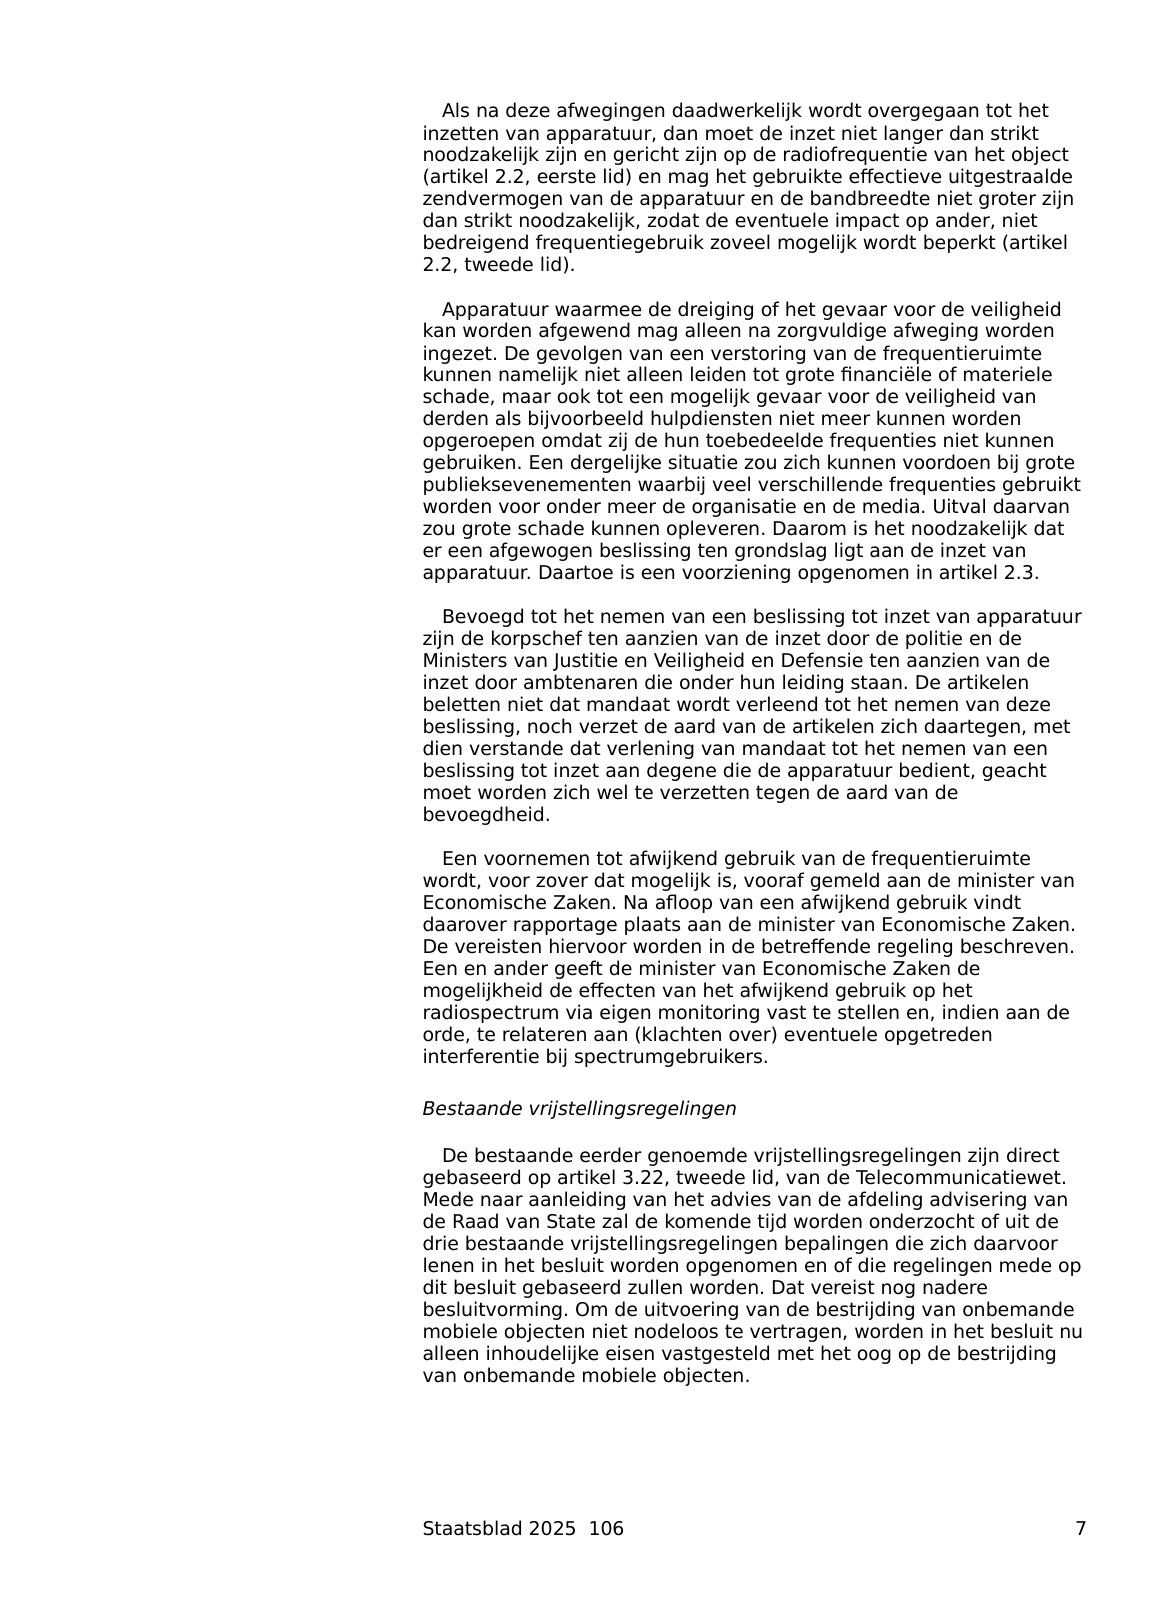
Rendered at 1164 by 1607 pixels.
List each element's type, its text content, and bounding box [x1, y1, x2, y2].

text Als na deze afwegingen daadwerkelijk wordt overgegaan tot het inzetten van apparatuur, dan moet de inzet niet langer dan strikt noodzakelijk zijn en gericht zijn op de radiofrequentie van het object (artikel 2.2, eerste lid) en mag het gebruikte effectieve uitgestraalde zendvermogen van de apparatuur en de bandbreedte niet groter zijn dan strikt noodzakelijk, zodat de eventuele impact op ander, niet bedreigend frequentiegebruik zoveel mogelijk wordt beperkt (artikel 2.2, tweede lid). [422, 100, 1087, 276]
text Bevoegd tot het nemen van een beslissing tot inzet van apparatuur zijn de korpschef ten aanzien van de inzet door de politie en de Ministers van Justitie en Veiligheid en Defensie ten aanzien van de inzet door ambtenaren die onder hun leiding staan. De artikelen beletten niet dat mandaat wordt verleend tot het nemen van deze beslissing, noch verzet de aard van de artikelen zich daartegen, met dien verstande dat verlening van mandaat tot het nemen van een beslissing tot inzet aan degene die de apparatuur bedient, geacht moet worden zich wel te verzetten tegen de aard van de bevoegdheid. [422, 606, 1087, 826]
text De bestaande eerder genoemde vrijstellingsregelingen zijn direct gebaseerd op artikel 3.22, tweede lid, van de Telecommunicatiewet. Mede naar aanleiding van het advies van de afdeling advisering van de Raad van State zal de komende tijd worden onderzocht of uit de drie bestaande vrijstellingsregelingen bepalingen die zich daarvoor lenen in het besluit worden opgenomen en of die regelingen mede op dit besluit gebaseerd zullen worden. Dat vereist nog nadere besluitvorming. Om de uitvoering van de bestrijding van onbemande mobiele objecten niet nodeloos te vertragen, worden in het besluit nu alleen inhoudelijke eisen vastgesteld met het oog op de bestrijding van onbemande mobiele objecten. [422, 1145, 1087, 1387]
text Apparatuur waarmee de dreiging of het gevaar voor de veiligheid kan worden afgewend mag alleen na zorgvuldige afweging worden ingezet. De gevolgen van een verstoring van de frequentieruimte kunnen namelijk niet alleen leiden tot grote financiële of materiele schade, maar ook tot een mogelijk gevaar voor de veiligheid van derden als bijvoorbeeld hulpdiensten niet meer kunnen worden opgeroepen omdat zij de hun toebedeelde frequenties niet kunnen gebruiken. Een dergelijke situatie zou zich kunnen voordoen bij grote publieksevenementen waarbij veel verschillende frequenties gebruikt worden voor onder meer de organisatie en de media. Uitval daarvan zou grote schade kunnen opleveren. Daarom is het noodzakelijk dat er een afgewogen beslissing ten grondslag ligt aan de inzet van apparatuur. Daartoe is een voorziening opgenomen in artikel 2.3. [422, 298, 1087, 584]
text Een voornemen tot afwijkend gebruik van de frequentieruimte wordt, voor zover dat mogelijk is, vooraf gemeld aan de minister van Economische Zaken. Na afloop van een afwijkend gebruik vindt daarover rapportage plaats aan de minister van Economische Zaken. De vereisten hiervoor worden in de betreffende regeling beschreven. Een en ander geeft de minister van Economische Zaken de mogelijkheid de effecten van het afwijkend gebruik op het radiospectrum via eigen monitoring vast te stellen en, indien aan de orde, te relateren aan (klachten over) eventuele opgetreden interferentie bij spectrumgebruikers. [422, 848, 1087, 1068]
subtitle Bestaande vrijstellingsregelingen [422, 1098, 1087, 1120]
